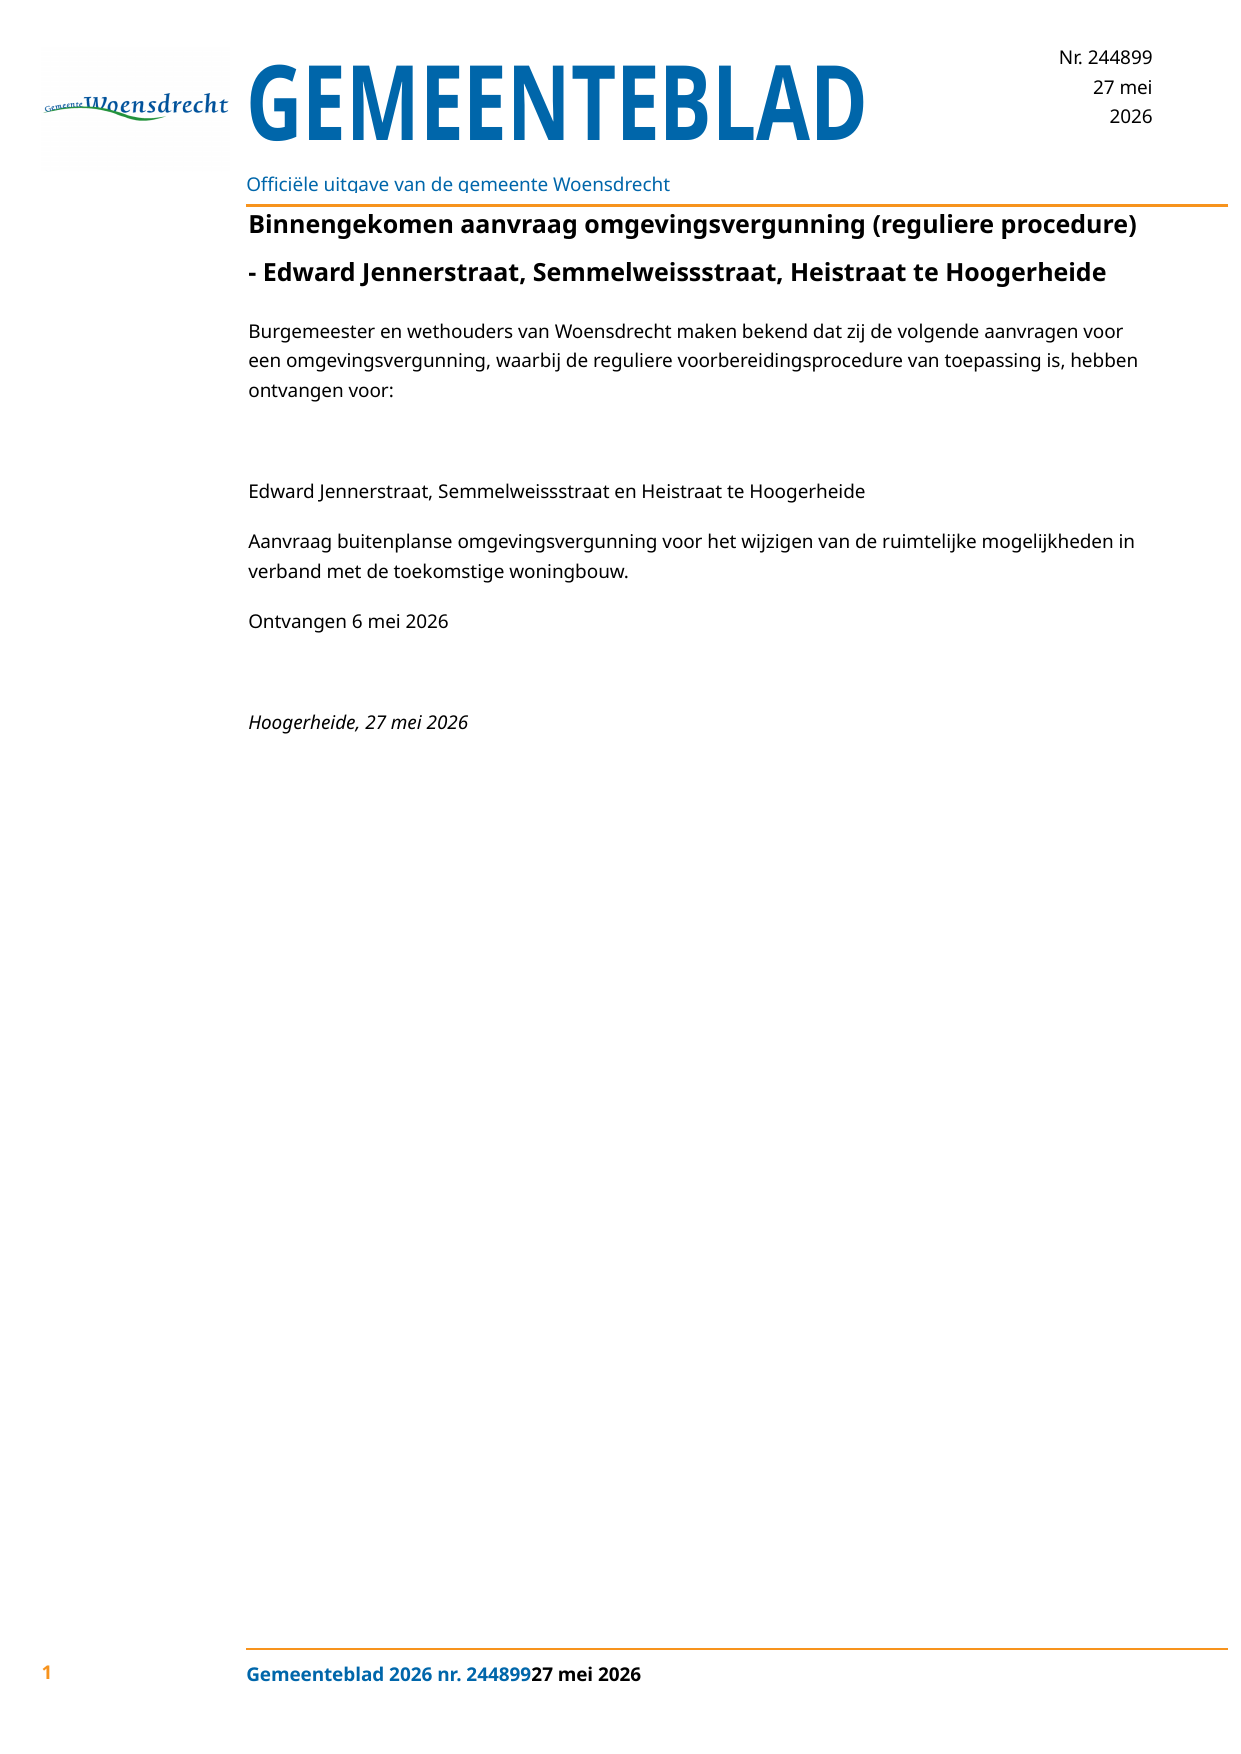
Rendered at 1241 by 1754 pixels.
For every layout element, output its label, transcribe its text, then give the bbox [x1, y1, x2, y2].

text Ontvangen 6 mei 2026 [248, 608, 1152, 634]
picture [41, 47, 231, 172]
text Aanvraag buitenplanse omgevingsvergunning voor het wijzigen van de ruimtelijke mogelijkheden in verband met de toekomstige woningbouw. [248, 528, 1152, 584]
text Burgemeester en wethouders van Woensdrecht maken bekend dat zij de volgende aanvragen voor een omgevingsvergunning, waarbij de reguliere voorbereidingsprocedure van toepassing is, hebben ontvangen voor: [248, 318, 1152, 403]
text Hoogerheide, 27 mei 2026 [248, 709, 1152, 735]
text Binnengekomen aanvraag omgevingsvergunning (reguliere procedure) - Edward Jennerstraat, Semmelweissstraat, Heistraat te Hoogerheide [248, 207, 1152, 288]
text Edward Jennerstraat, Semmelweissstraat en Heistraat te Hoogerheide [248, 478, 1152, 504]
